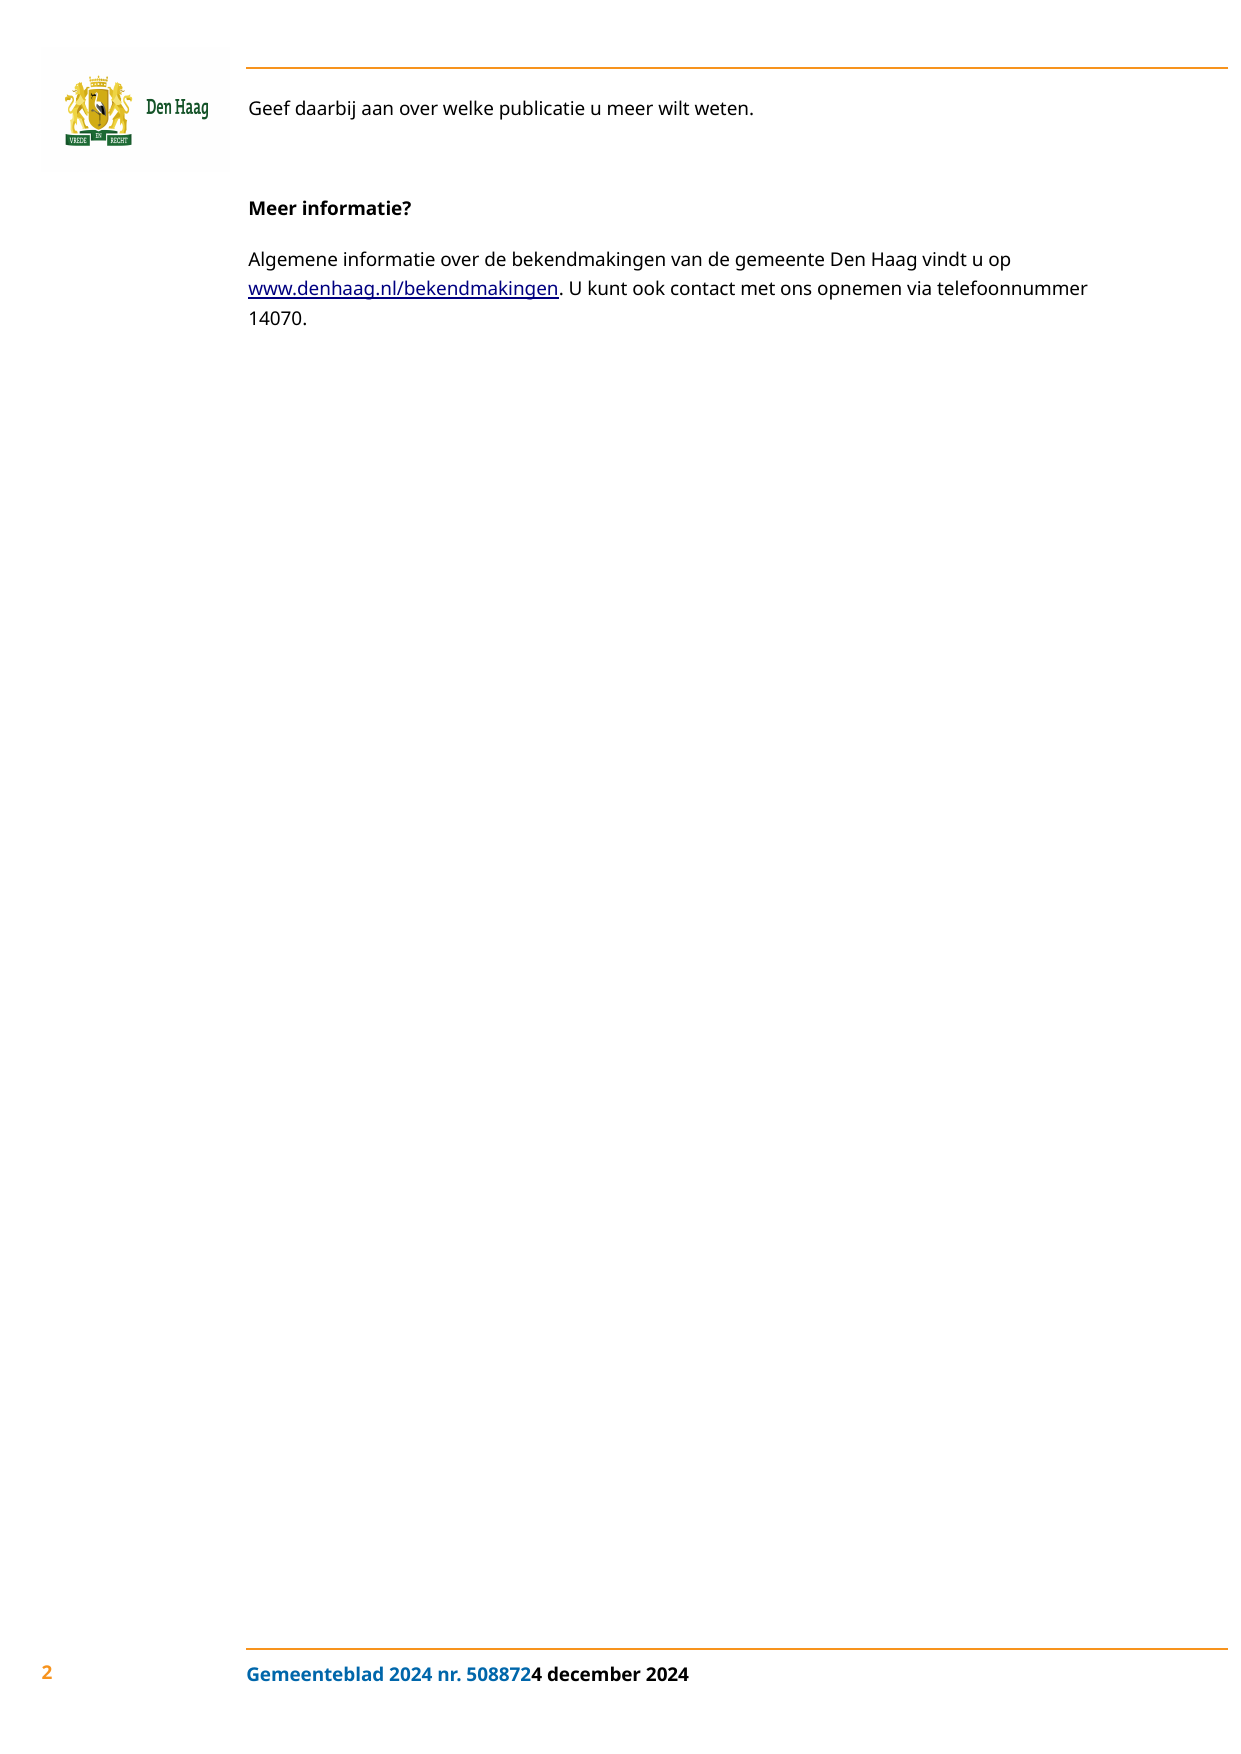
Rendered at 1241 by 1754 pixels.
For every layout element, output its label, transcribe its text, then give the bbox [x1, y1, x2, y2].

text Meer informatie? [248, 196, 1152, 221]
text Geef daarbij aan over welke publicatie u meer wilt weten. [248, 95, 1152, 121]
text Algemene informatie over de bekendmakingen van de gemeente Den Haag vindt u op www.denhaag.nl/bekendmakingen. U kunt ook contact met ons opnemen via telefoonnummer 14070. [248, 246, 1152, 331]
picture [41, 47, 231, 172]
